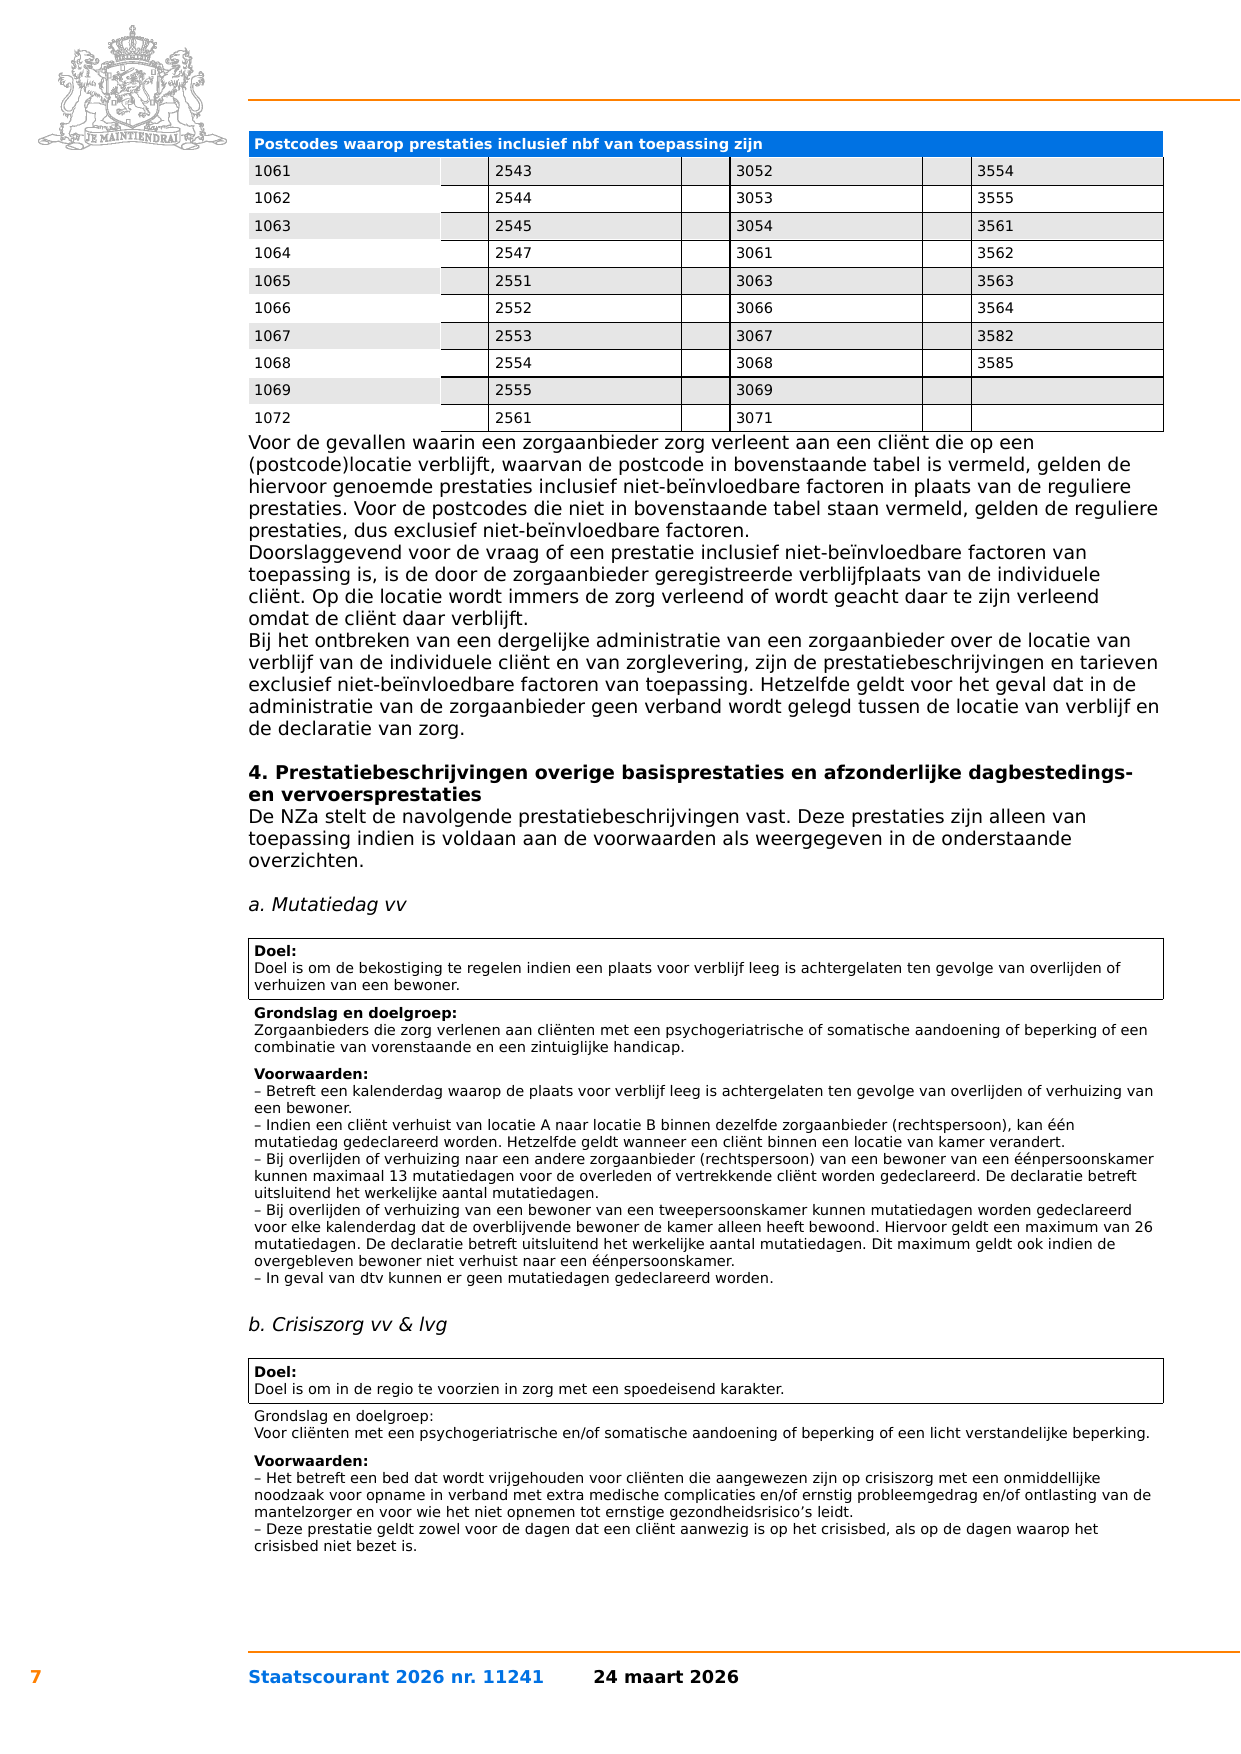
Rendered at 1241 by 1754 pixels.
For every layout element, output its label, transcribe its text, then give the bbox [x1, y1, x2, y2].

table_cell 3068 [731, 350, 922, 376]
table_cell 3071 [731, 405, 922, 431]
text De NZa stelt de navolgende prestatiebeschrijvingen vast. Deze prestaties zijn alleen van toepassing indien is voldaan aan de voorwaarden als weergegeven in de onderstaande overzichten. [248, 806, 1163, 872]
table_cell [923, 405, 971, 431]
table_cell 3561 [972, 213, 1163, 239]
table_cell [682, 213, 729, 239]
table_cell [682, 158, 729, 185]
table_cell [682, 350, 729, 376]
table_cell 3582 [972, 323, 1163, 349]
table_cell 2555 [489, 378, 681, 404]
table_cell [923, 323, 971, 349]
table_cell [682, 241, 729, 267]
table_cell 3563 [972, 268, 1163, 294]
table_cell [441, 323, 488, 349]
table_cell 2553 [489, 323, 681, 349]
table_cell 2543 [489, 158, 681, 185]
table_cell 3066 [731, 295, 922, 322]
table_cell [972, 378, 1163, 404]
table_header Doel: Doel is om de bekostiging te regelen indien een plaats voor verblijf leeg is achtergelaten ten gevolge van overlijden of verhuizen van een bewoner. [249, 939, 1163, 999]
table_cell 2544 [489, 186, 681, 212]
subtitle b. Crisiszorg vv & lvg [248, 1314, 1163, 1336]
picture [38, 25, 227, 150]
table_cell [441, 350, 488, 376]
table_header Doel: Doel is om in de regio te voorzien in zorg met een spoedeisend karakter. [249, 1359, 1163, 1402]
table_header Postcodes waarop prestaties inclusief nbf van toepassing zijn [249, 131, 1163, 157]
table_cell 2554 [489, 350, 681, 376]
table_cell [682, 268, 729, 294]
table_cell 3585 [972, 350, 1163, 376]
table_cell [923, 213, 971, 239]
table_cell 3053 [731, 186, 922, 212]
table_cell 3052 [731, 158, 922, 185]
table_cell 3067 [731, 323, 922, 349]
table_cell 2561 [489, 405, 681, 431]
table_cell [923, 241, 971, 267]
table_cell 2547 [489, 241, 681, 267]
table_cell Grondslag en doelgroep: Zorgaanbieders die zorg verlenen aan cliënten met een psychogeriatrische of somatische aandoening of beperking of een combinatie van vorenstaande en een zintuiglijke handicap. [249, 1000, 1163, 1060]
table_cell 1067 [249, 323, 440, 349]
table_cell [441, 213, 488, 239]
table_cell 1064 [249, 241, 440, 267]
text Bij het ontbreken van een dergelijke administratie van een zorgaanbieder over de locatie van verblijf van de individuele cliënt en van zorglevering, zijn de prestatiebeschrijvingen en tarieven exclusief niet-beïnvloedbare factoren van toepassing. Hetzelfde geldt voor het geval dat in de administratie van de zorgaanbieder geen verband wordt gelegd tussen de locatie van verblijf en de declaratie van zorg. [248, 630, 1163, 740]
table_cell 2545 [489, 213, 681, 239]
table_cell 2551 [489, 268, 681, 294]
table_cell 1068 [249, 350, 440, 376]
table_cell [972, 405, 1163, 431]
table_cell [441, 268, 488, 294]
table_cell [441, 405, 488, 431]
table_cell 1062 [249, 186, 440, 212]
table_cell [441, 186, 488, 212]
table_cell [441, 378, 488, 404]
table_cell [923, 295, 971, 322]
table_cell [923, 378, 971, 404]
table_cell Voorwaarden: – Betreft een kalenderdag waarop de plaats voor verblijf leeg is achtergelaten ten gevolge van overlijden of verhuizing van een bewoner. – Indien een cliënt verhuist van locatie A naar locatie B binnen dezelfde zorgaanbieder (rechtspersoon), kan één mutatiedag gedeclareerd worden. Hetzelfde geldt wanneer een cliënt binnen een locatie van kamer verandert. – Bij overlijden of verhuizing naar een andere zorgaanbieder (rechtspersoon) van een bewoner van een éénpersoonskamer kunnen maximaal 13 mutatiedagen voor de overleden of vertrekkende cliënt worden gedeclareerd. De declaratie betreft uitsluitend het werkelijke aantal mutatiedagen. – Bij overlijden of verhuizing van een bewoner van een tweepersoonskamer kunnen mutatiedagen worden gedeclareerd voor elke kalenderdag dat de overblijvende bewoner de kamer alleen heeft bewoond. Hiervoor geldt een maximum van 26 mutatiedagen. De declaratie betreft uitsluitend het werkelijke aantal mutatiedagen. Dit maximum geldt ook indien de overgebleven bewoner niet verhuist naar een éénpersoonskamer. – In geval van dtv kunnen er geen mutatiedagen gedeclareerd worden. [249, 1061, 1163, 1291]
subtitle 4. Prestatiebeschrijvingen overige basisprestaties en afzonderlijke dagbestedings- en vervoersprestaties [248, 762, 1163, 806]
table_cell [923, 158, 971, 185]
table_cell [923, 186, 971, 212]
table_cell 3555 [972, 186, 1163, 212]
table_cell [682, 378, 729, 404]
table_cell 3564 [972, 295, 1163, 322]
table_cell 1069 [249, 378, 440, 404]
subtitle a. Mutatiedag vv [248, 894, 1163, 916]
table_cell 3063 [731, 268, 922, 294]
table_cell [441, 241, 488, 267]
table_cell 3069 [731, 378, 922, 404]
text Voor de gevallen waarin een zorgaanbieder zorg verleent aan een cliënt die op een (postcode)locatie verblijft, waarvan de postcode in bovenstaande tabel is vermeld, gelden de hiervoor genoemde prestaties inclusief niet-beïnvloedbare factoren in plaats van de reguliere prestaties. Voor de postcodes die niet in bovenstaande tabel staan vermeld, gelden de reguliere prestaties, dus exclusief niet-beïnvloedbare factoren. [248, 432, 1163, 542]
text Doorslaggevend voor de vraag of een prestatie inclusief niet-beïnvloedbare factoren van toepassing is, is de door de zorgaanbieder geregistreerde verblijfplaats van de individuele cliënt. Op die locatie wordt immers de zorg verleend of wordt geacht daar te zijn verleend omdat de cliënt daar verblijft. [248, 542, 1163, 630]
table_cell Voorwaarden: – Het betreft een bed dat wordt vrijgehouden voor cliënten die aangewezen zijn op crisiszorg met een onmiddellijke noodzaak voor opname in verband met extra medische complicaties en/of ernstig probleemgedrag en/of ontlasting van de mantelzorger en voor wie het niet opnemen tot ernstige gezondheidsrisico’s leidt. – Deze prestatie geldt zowel voor de dagen dat een cliënt aanwezig is op het crisisbed, als op de dagen waarop het crisisbed niet bezet is. [249, 1448, 1163, 1559]
table_cell [923, 268, 971, 294]
table_cell 1066 [249, 295, 440, 322]
table_cell 3562 [972, 241, 1163, 267]
table_cell 3054 [731, 213, 922, 239]
table_cell 3061 [731, 241, 922, 267]
table_cell 1072 [249, 405, 440, 431]
table_cell [682, 405, 729, 431]
table_cell [682, 323, 729, 349]
table_cell 1063 [249, 213, 440, 239]
table_cell [923, 350, 971, 376]
table_cell [682, 186, 729, 212]
table_cell 1061 [249, 158, 440, 185]
table_cell 2552 [489, 295, 681, 322]
table_cell Grondslag en doelgroep: Voor cliënten met een psychogeriatrische en/of somatische aandoening of beperking of een licht verstandelijke beperking. [249, 1404, 1163, 1447]
table_cell 3554 [972, 158, 1163, 185]
table_cell [682, 295, 729, 322]
table_cell [441, 295, 488, 322]
table_cell 1065 [249, 268, 440, 294]
table_cell [441, 158, 488, 185]
